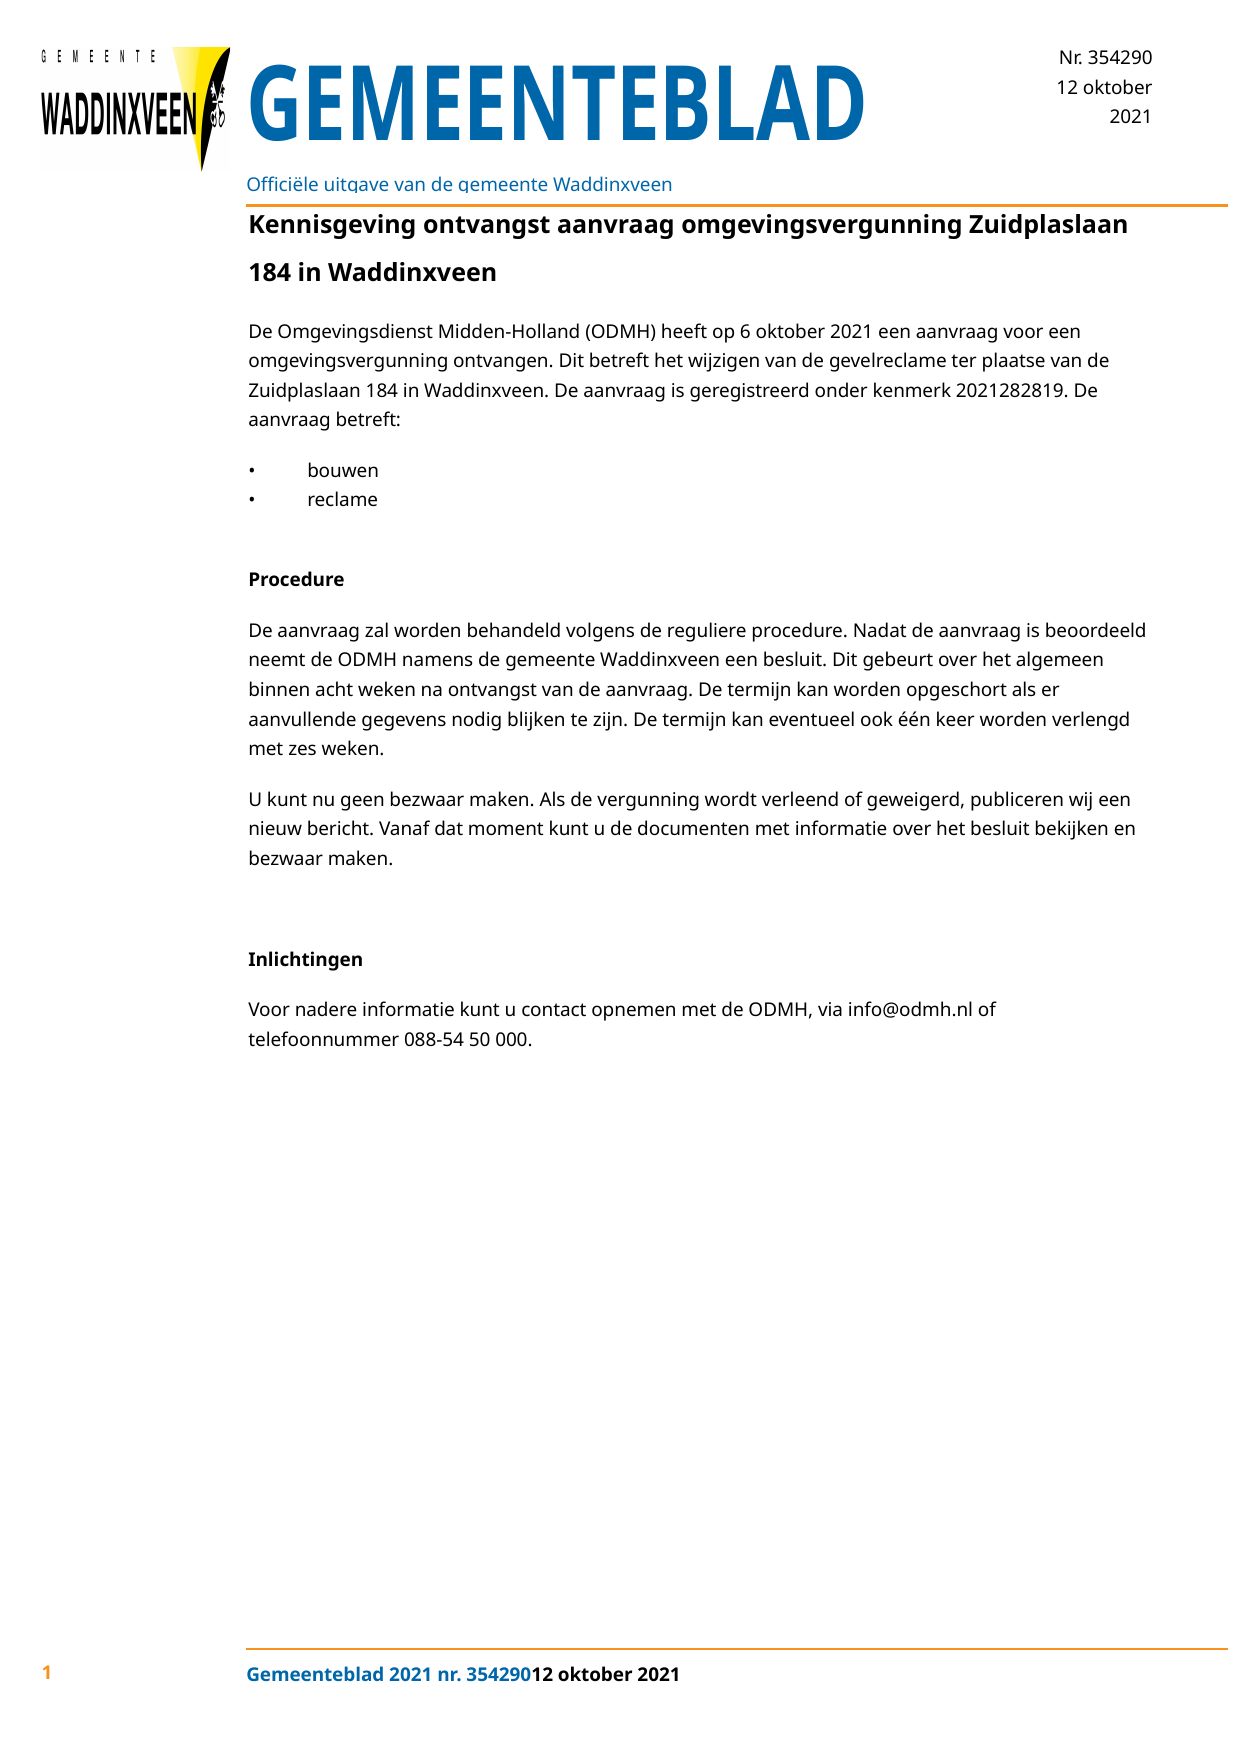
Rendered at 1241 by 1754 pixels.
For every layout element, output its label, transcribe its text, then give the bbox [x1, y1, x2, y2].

list bouwen [248, 457, 1152, 483]
text Voor nadere informatie kunt u contact opnemen met de ODMH, via info@odmh.nl of telefoonnummer 088-54 50 000. [248, 996, 1152, 1052]
text De aanvraag zal worden behandeld volgens de reguliere procedure. Nadat de aanvraag is beoordeeld neemt de ODMH namens de gemeente Waddinxveen een besluit. Dit gebeurt over het algemeen binnen acht weken na ontvangst van de aanvraag. De termijn kan worden opgeschort als er aanvullende gegevens nodig blijken te zijn. De termijn kan eventueel ook één keer worden verlengd met zes weken. [248, 617, 1152, 761]
text De Omgevingsdienst Midden-Holland (ODMH) heeft op 6 oktober 2021 een aanvraag voor een omgevingsvergunning ontvangen. Dit betreft het wijzigen van de gevelreclame ter plaatse van de Zuidplaslaan 184 in Waddinxveen. De aanvraag is geregistreerd onder kenmerk 2021282819. De aanvraag betreft: [248, 318, 1152, 432]
text Procedure [248, 567, 1152, 592]
picture [41, 47, 231, 172]
text U kunt nu geen bezwaar maken. Als de vergunning wordt verleend of geweigerd, publiceren wij een nieuw bericht. Vanaf dat moment kunt u de documenten met informatie over het besluit bekijken en bezwaar maken. [248, 786, 1152, 871]
text Inlichtingen [248, 946, 1152, 972]
list reclame [248, 487, 1152, 512]
text Kennisgeving ontvangst aanvraag omgevingsvergunning Zuidplaslaan 184 in Waddinxveen [248, 207, 1152, 288]
